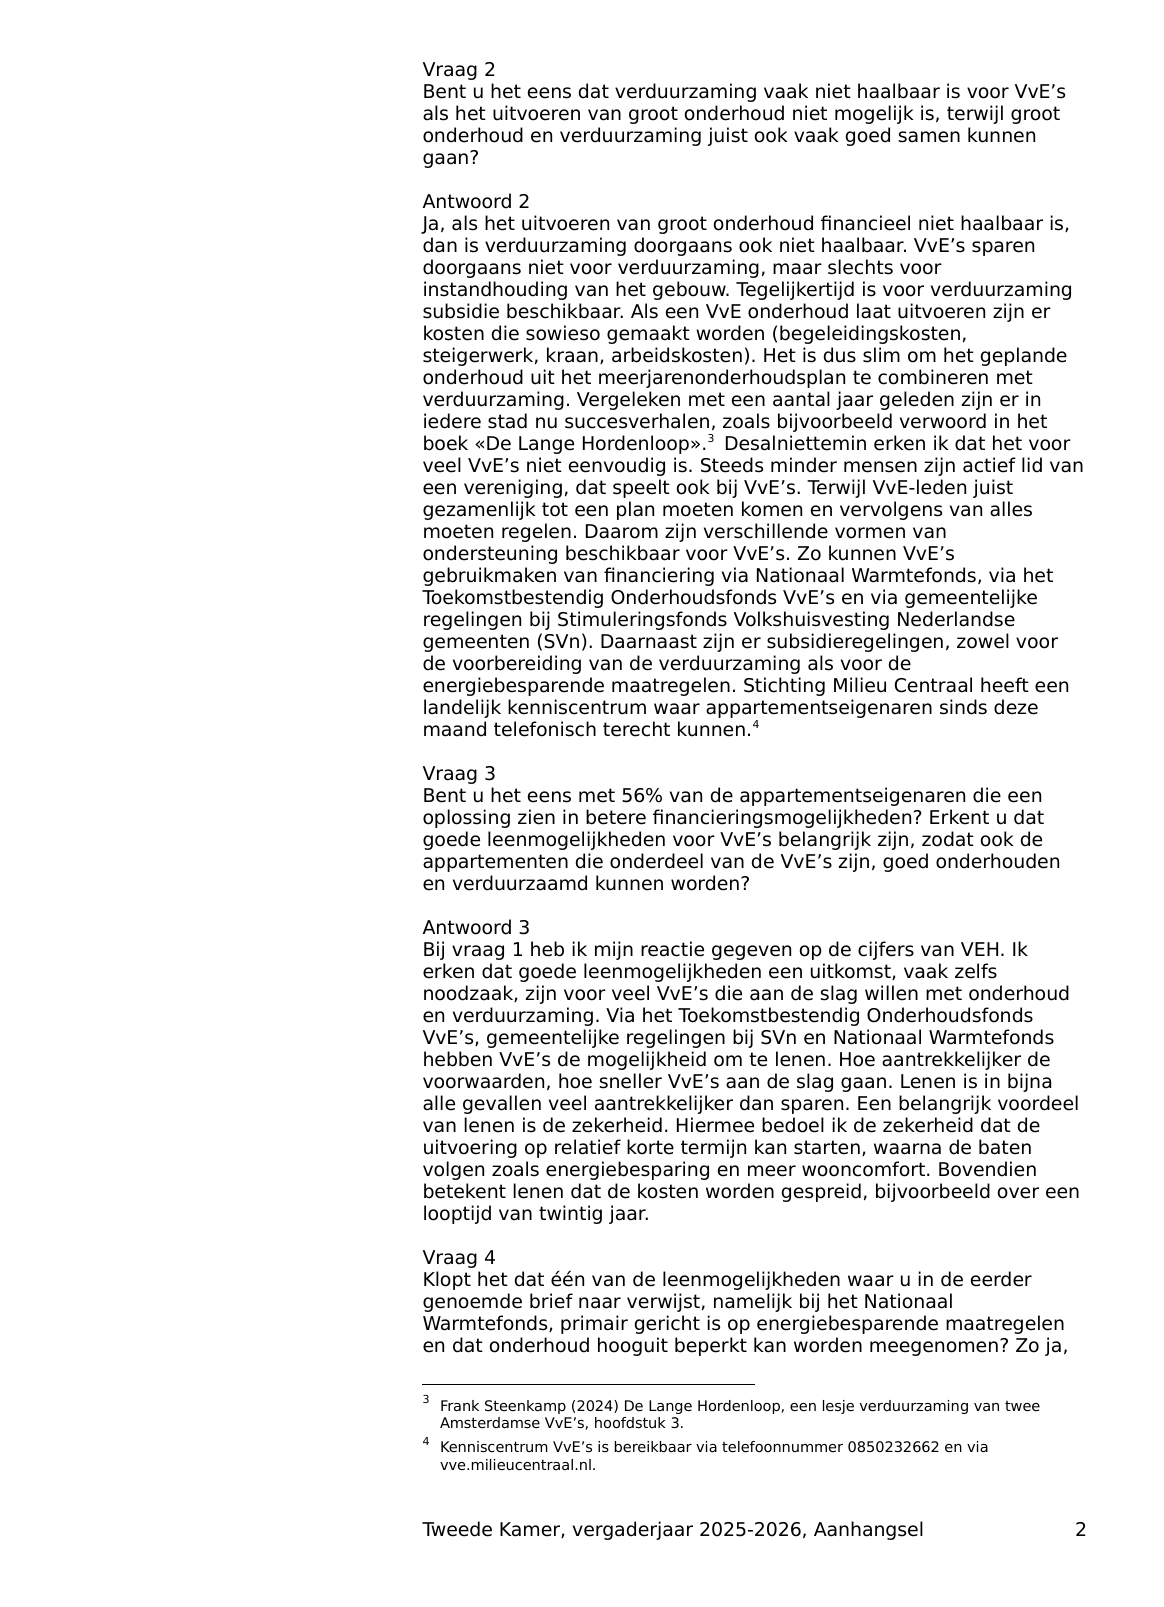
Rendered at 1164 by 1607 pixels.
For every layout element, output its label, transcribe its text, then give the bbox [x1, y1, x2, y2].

text Bij vraag 1 heb ik mijn reactie gegeven op de cijfers van VEH. Ik erken dat goede leenmogelijkheden een uitkomst, vaak zelfs noodzaak, zijn voor veel VvE’s die aan de slag willen met onderhoud en verduurzaming. Via het Toekomstbestendig Onderhoudsfonds VvE’s, gemeentelijke regelingen bij SVn en Nationaal Warmtefonds hebben VvE’s de mogelijkheid om te lenen. Hoe aantrekkelijker de voorwaarden, hoe sneller VvE’s aan de slag gaan. Lenen is in bijna alle gevallen veel aantrekkelijker dan sparen. Een belangrijk voordeel van lenen is de zekerheid. Hiermee bedoel ik de zekerheid dat de uitvoering op relatief korte termijn kan starten, waarna de baten volgen zoals energiebesparing en meer wooncomfort. Bovendien betekent lenen dat de kosten worden gespreid, bijvoorbeeld over een looptijd van twintig jaar. [422, 939, 1087, 1224]
text Ja, als het uitvoeren van groot onderhoud financieel niet haalbaar is, dan is verduurzaming doorgaans ook niet haalbaar. VvE’s sparen doorgaans niet voor verduurzaming, maar slechts voor instandhouding van het gebouw. Tegelijkertijd is voor verduurzaming subsidie beschikbaar. Als een VvE onderhoud laat uitvoeren zijn er kosten die sowieso gemaakt worden (begeleidingskosten, steigerwerk, kraan, arbeidskosten). Het is dus slim om het geplande onderhoud uit het meerjarenonderhoudsplan te combineren met verduurzaming. Vergeleken met een aantal jaar geleden zijn er in iedere stad nu succesverhalen, zoals bijvoorbeeld verwoord in het boek «De Lange Hordenloop». Desalniettemin erken ik dat het voor veel VvE’s niet eenvoudig is. Steeds minder mensen zijn actief lid van een vereniging, dat speelt ook bij VvE’s. Terwijl VvE-leden juist gezamenlijk tot een plan moeten komen en vervolgens van alles moeten regelen. Daarom zijn verschillende vormen van ondersteuning beschikbaar voor VvE’s. Zo kunnen VvE’s gebruikmaken van financiering via Nationaal Warmtefonds, via het Toekomstbestendig Onderhoudsfonds VvE’s en via gemeentelijke regelingen bij Stimuleringsfonds Volkshuisvesting Nederlandse gemeenten (SVn). Daarnaast zijn er subsidieregelingen, zowel voor de voorbereiding van de verduurzaming als voor de energiebesparende maatregelen. Stichting Milieu Centraal heeft een landelijk kenniscentrum waar appartementseigenaren sinds deze maand telefonisch terecht kunnen. [422, 213, 1087, 741]
text Bent u het eens met 56% van de appartementseigenaren die een oplossing zien in betere financieringsmogelijkheden? Erkent u dat goede leenmogelijkheden voor VvE’s belangrijk zijn, zodat ook de appartementen die onderdeel van de VvE’s zijn, goed onderhouden en verduurzaamd kunnen worden? [422, 785, 1087, 895]
text Kenniscentrum VvE’s is bereikbaar via telefoonnummer 0850232662 en via vve.milieucentraal.nl. [422, 1435, 1087, 1474]
text Antwoord 2 [422, 191, 1087, 213]
text Frank Steenkamp (2024) De Lange Hordenloop, een lesje verduurzaming van twee Amsterdamse VvE’s, hoofdstuk 3. [422, 1393, 1087, 1432]
text Bent u het eens dat verduurzaming vaak niet haalbaar is voor VvE’s als het uitvoeren van groot onderhoud niet mogelijk is, terwijl groot onderhoud en verduurzaming juist ook vaak goed samen kunnen gaan? [422, 81, 1087, 169]
text Vraag 3 [422, 763, 1087, 785]
text Antwoord 3 [422, 917, 1087, 939]
text Vraag 2 [422, 59, 1087, 81]
text Vraag 4 [422, 1247, 1087, 1269]
text Klopt het dat één van de leenmogelijkheden waar u in de eerder genoemde brief naar verwijst, namelijk bij het Nationaal Warmtefonds, primair gericht is op energiebesparende maatregelen en dat onderhoud hooguit beperkt kan worden meegenomen? Zo ja, [422, 1269, 1087, 1357]
